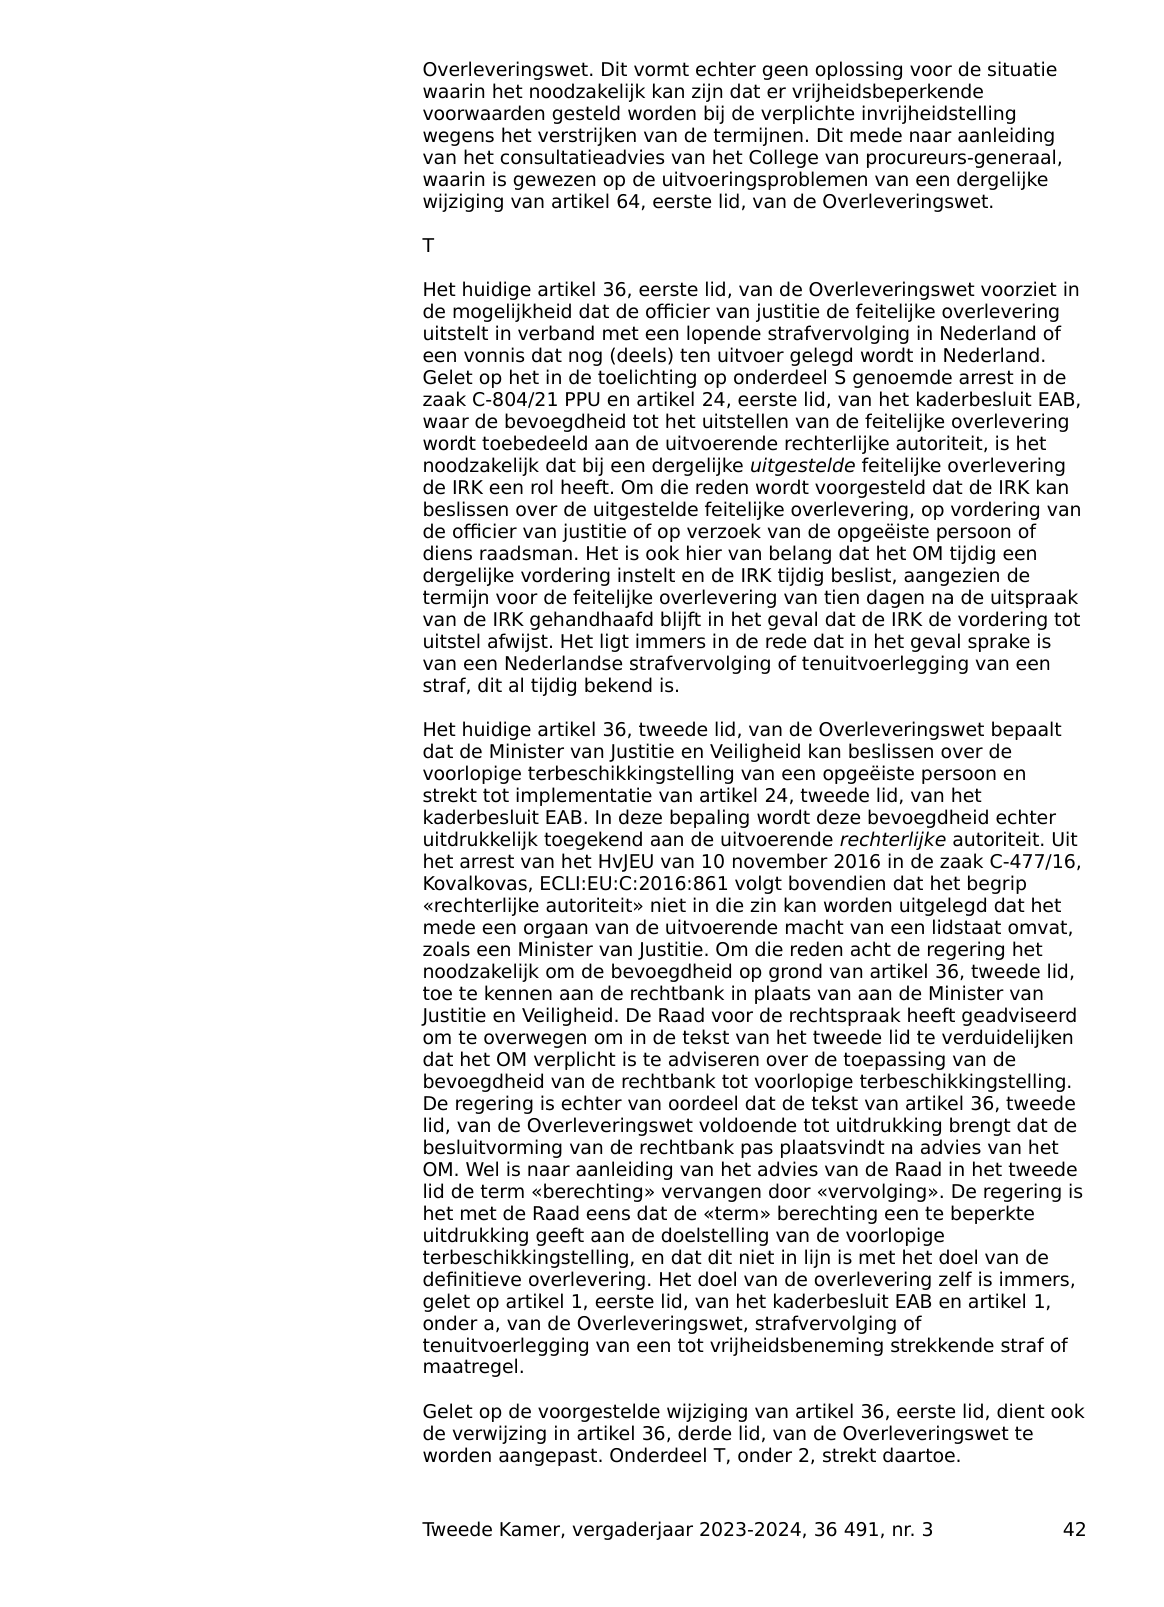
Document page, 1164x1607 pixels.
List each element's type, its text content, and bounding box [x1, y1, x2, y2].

subtitle T [422, 235, 1087, 257]
text Het huidige artikel 36, eerste lid, van de Overleveringswet voorziet in de mogelijkheid dat de officier van justitie de feitelijke overlevering uitstelt in verband met een lopende strafvervolging in Nederland of een vonnis dat nog (deels) ten uitvoer gelegd wordt in Nederland. Gelet op het in de toelichting op onderdeel S genoemde arrest in de zaak C-804/21 PPU en artikel 24, eerste lid, van het kaderbesluit EAB, waar de bevoegdheid tot het uitstellen van de feitelijke overlevering wordt toebedeeld aan de uitvoerende rechterlijke autoriteit, is het noodzakelijk dat bij een dergelijke uitgestelde feitelijke overlevering de IRK een rol heeft. Om die reden wordt voorgesteld dat de IRK kan beslissen over de uitgestelde feitelijke overlevering, op vordering van de officier van justitie of op verzoek van de opgeëiste persoon of diens raadsman. Het is ook hier van belang dat het OM tijdig een dergelijke vordering instelt en de IRK tijdig beslist, aangezien de termijn voor de feitelijke overlevering van tien dagen na de uitspraak van de IRK gehandhaafd blijft in het geval dat de IRK de vordering tot uitstel afwijst. Het ligt immers in de rede dat in het geval sprake is van een Nederlandse strafvervolging of tenuitvoerlegging van een straf, dit al tijdig bekend is. [422, 279, 1087, 697]
text Gelet op de voorgestelde wijziging van artikel 36, eerste lid, dient ook de verwijzing in artikel 36, derde lid, van de Overleveringswet te worden aangepast. Onderdeel T, onder 2, strekt daartoe. [422, 1401, 1087, 1467]
text Het huidige artikel 36, tweede lid, van de Overleveringswet bepaalt dat de Minister van Justitie en Veiligheid kan beslissen over de voorlopige terbeschikkingstelling van een opgeëiste persoon en strekt tot implementatie van artikel 24, tweede lid, van het kaderbesluit EAB. In deze bepaling wordt deze bevoegdheid echter uitdrukkelijk toegekend aan de uitvoerende rechterlijke autoriteit. Uit het arrest van het HvJEU van 10 november 2016 in de zaak C-477/16, Kovalkovas, ECLI:EU:C:2016:861 volgt bovendien dat het begrip «rechterlijke autoriteit» niet in die zin kan worden uitgelegd dat het mede een orgaan van de uitvoerende macht van een lidstaat omvat, zoals een Minister van Justitie. Om die reden acht de regering het noodzakelijk om de bevoegdheid op grond van artikel 36, tweede lid, toe te kennen aan de rechtbank in plaats van aan de Minister van Justitie en Veiligheid. De Raad voor de rechtspraak heeft geadviseerd om te overwegen om in de tekst van het tweede lid te verduidelijken dat het OM verplicht is te adviseren over de toepassing van de bevoegdheid van de rechtbank tot voorlopige terbeschikkingstelling. De regering is echter van oordeel dat de tekst van artikel 36, tweede lid, van de Overleveringswet voldoende tot uitdrukking brengt dat de besluitvorming van de rechtbank pas plaatsvindt na advies van het OM. Wel is naar aanleiding van het advies van de Raad in het tweede lid de term «berechting» vervangen door «vervolging». De regering is het met de Raad eens dat de «term» berechting een te beperkte uitdrukking geeft aan de doelstelling van de voorlopige terbeschikkingstelling, en dat dit niet in lijn is met het doel van de definitieve overlevering. Het doel van de overlevering zelf is immers, gelet op artikel 1, eerste lid, van het kaderbesluit EAB en artikel 1, onder a, van de Overleveringswet, strafvervolging of tenuitvoerlegging van een tot vrijheidsbeneming strekkende straf of maatregel. [422, 719, 1087, 1378]
text Overleveringswet. Dit vormt echter geen oplossing voor de situatie waarin het noodzakelijk kan zijn dat er vrijheidsbeperkende voorwaarden gesteld worden bij de verplichte invrijheidstelling wegens het verstrijken van de termijnen. Dit mede naar aanleiding van het consultatieadvies van het College van procureurs-generaal, waarin is gewezen op de uitvoeringsproblemen van een dergelijke wijziging van artikel 64, eerste lid, van de Overleveringswet. [422, 59, 1087, 213]
